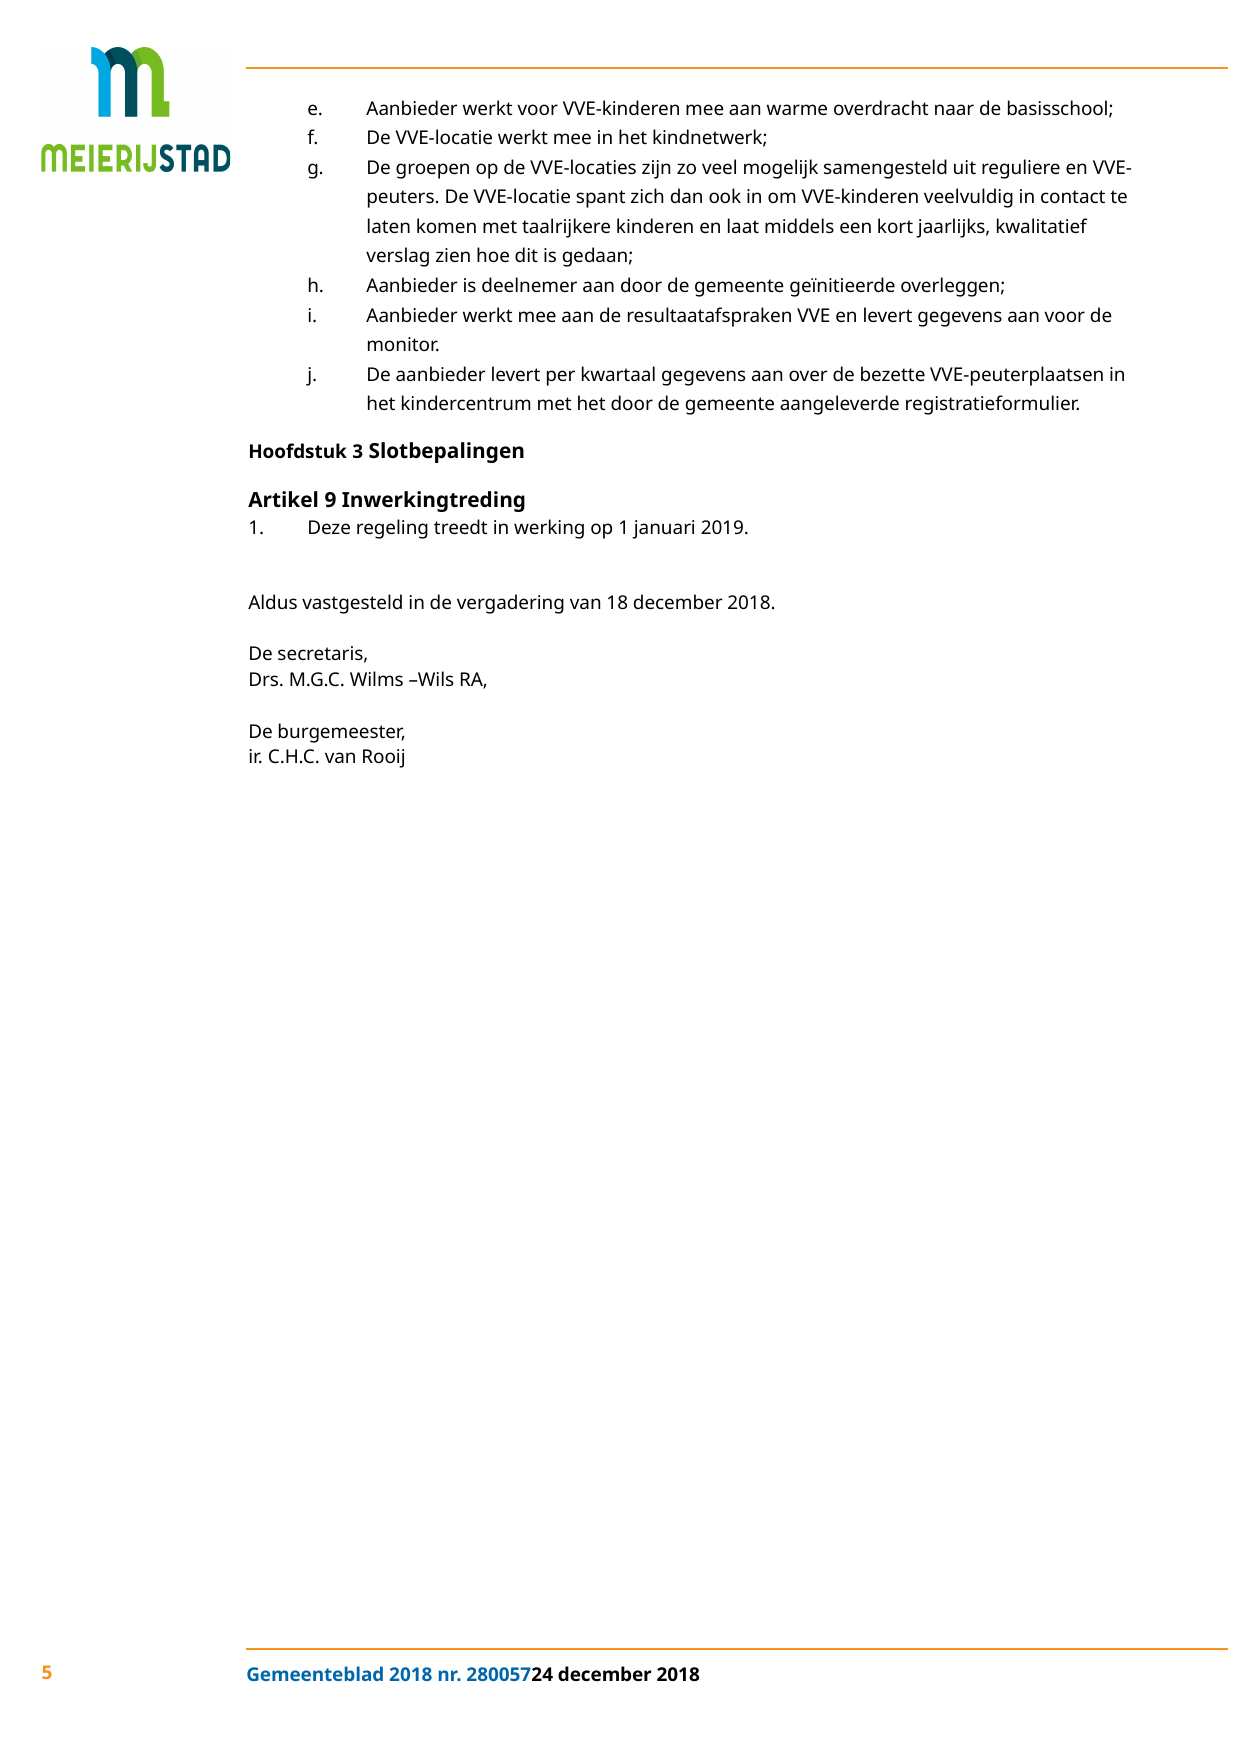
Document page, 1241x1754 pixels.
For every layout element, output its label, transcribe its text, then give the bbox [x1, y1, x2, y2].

list De aanbieder levert per kwartaal gegevens aan over de bezette VVE-peuterplaatsen in het kindercentrum met het door de gemeente aangeleverde registratieformulier. [307, 361, 1152, 416]
text Artikel 9 Inwerkingtreding [248, 486, 1152, 514]
list Aanbieder werkt mee aan de resultaatafspraken VVE en levert gegevens aan voor de monitor. [307, 302, 1152, 357]
text Aldus vastgesteld in de vergadering van 18 december 2018. [248, 589, 1152, 615]
text De secretaris, [248, 641, 1152, 666]
picture [41, 47, 231, 172]
list De VVE-locatie werkt mee in het kindnetwerk; [307, 124, 1152, 150]
list Deze regeling treedt in werking op 1 januari 2019. [248, 514, 1152, 540]
list Aanbieder werkt voor VVE-kinderen mee aan warme overdracht naar de basisschool; [307, 95, 1152, 121]
list Aanbieder is deelnemer aan door de gemeente geïnitieerde overleggen; [307, 272, 1152, 298]
text Drs. M.G.C. Wilms –Wils RA, [248, 666, 1152, 692]
list De groepen op de VVE-locaties zijn zo veel mogelijk samengesteld uit reguliere en VVE-peuters. De VVE-locatie spant zich dan ook in om VVE-kinderen veelvuldig in contact te laten komen met taalrijkere kinderen en laat middels een kort jaarlijks, kwalitatief verslag zien hoe dit is gedaan; [307, 154, 1152, 268]
text De burgemeester, [248, 718, 1152, 743]
text ir. C.H.C. van Rooij [248, 743, 1152, 769]
text Hoofdstuk 3 Slotbepalingen [248, 436, 1152, 465]
